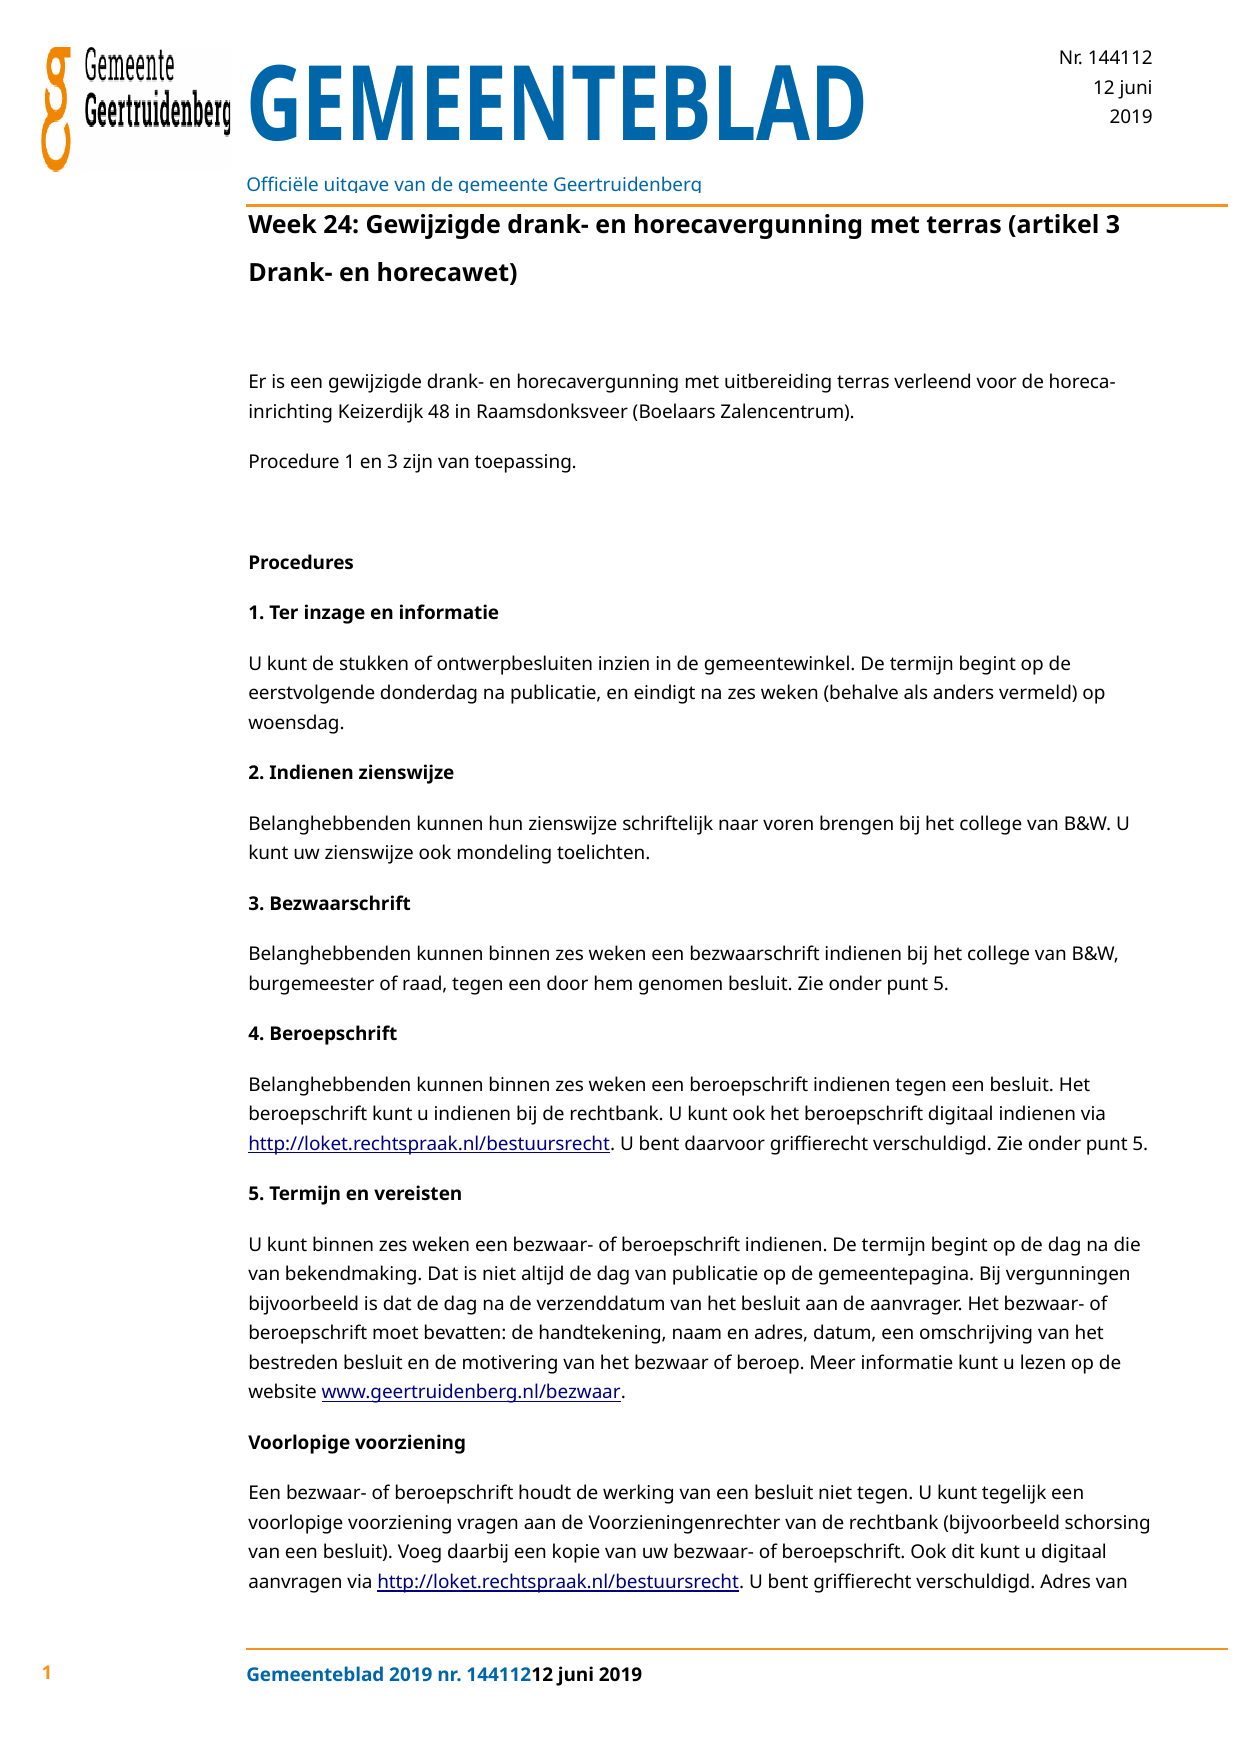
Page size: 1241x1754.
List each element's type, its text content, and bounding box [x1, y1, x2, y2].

text Belanghebbenden kunnen hun zienswijze schriftelijk naar voren brengen bij het college van B&W. U kunt uw zienswijze ook mondeling toelichten. [248, 810, 1152, 865]
text 5. Termijn en vereisten [248, 1180, 1152, 1206]
text U kunt de stukken of ontwerpbesluiten inzien in de gemeentewinkel. De termijn begint op de eerstvolgende donderdag na publicatie, en eindigt na zes weken (behalve als anders vermeld) op woensdag. [248, 650, 1152, 735]
text U kunt binnen zes weken een bezwaar- of beroepschrift indienen. De termijn begint op de dag na die van bekendmaking. Dat is niet altijd de dag van publicatie op de gemeentepagina. Bij vergunningen bijvoorbeeld is dat de dag na de verzenddatum van het besluit aan de aanvrager. Het bezwaar- of beroepschrift moet bevatten: de handtekening, naam en adres, datum, een omschrijving van het bestreden besluit en de motivering van het bezwaar of beroep. Meer informatie kunt u lezen op de website www.geertruidenberg.nl/bezwaar. [248, 1231, 1152, 1404]
text Een bezwaar- of beroepschrift houdt de werking van een besluit niet tegen. U kunt tegelijk een voorlopige voorziening vragen aan de Voorzieningenrechter van de rechtbank (bijvoorbeeld schorsing van een besluit). Voeg daarbij een kopie van uw bezwaar- of beroepschrift. Ook dit kunt u digitaal aanvragen via http://loket.rechtspraak.nl/bestuursrecht. U bent griffierecht verschuldigd. Adres van [248, 1479, 1152, 1594]
text 4. Beroepschrift [248, 1020, 1152, 1046]
text 3. Bezwaarschrift [248, 890, 1152, 916]
text Week 24: Gewijzigde drank- en horecavergunning met terras (artikel 3 Drank- en horecawet) [248, 207, 1152, 288]
text 1. Ter inzage en informatie [248, 599, 1152, 625]
text 2. Indienen zienswijze [248, 759, 1152, 785]
text Er is een gewijzigde drank- en horecavergunning met uitbereiding terras verleend voor de horeca-inrichting Keizerdijk 48 in Raamsdonksveer (Boelaars Zalencentrum). [248, 368, 1152, 424]
text Voorlopige voorziening [248, 1429, 1152, 1455]
text Belanghebbenden kunnen binnen zes weken een beroepschrift indienen tegen een besluit. Het beroepschrift kunt u indienen bij de rechtbank. U kunt ook het beroepschrift digitaal indienen via http://loket.rechtspraak.nl/bestuursrecht. U bent daarvoor griffierecht verschuldigd. Zie onder punt 5. [248, 1071, 1152, 1156]
text Belanghebbenden kunnen binnen zes weken een bezwaarschrift indienen bij het college van B&W, burgemeester of raad, tegen een door hem genomen besluit. Zie onder punt 5. [248, 940, 1152, 996]
text Procedures [248, 549, 1152, 575]
picture [41, 47, 231, 172]
text Procedure 1 en 3 zijn van toepassing. [248, 448, 1152, 474]
